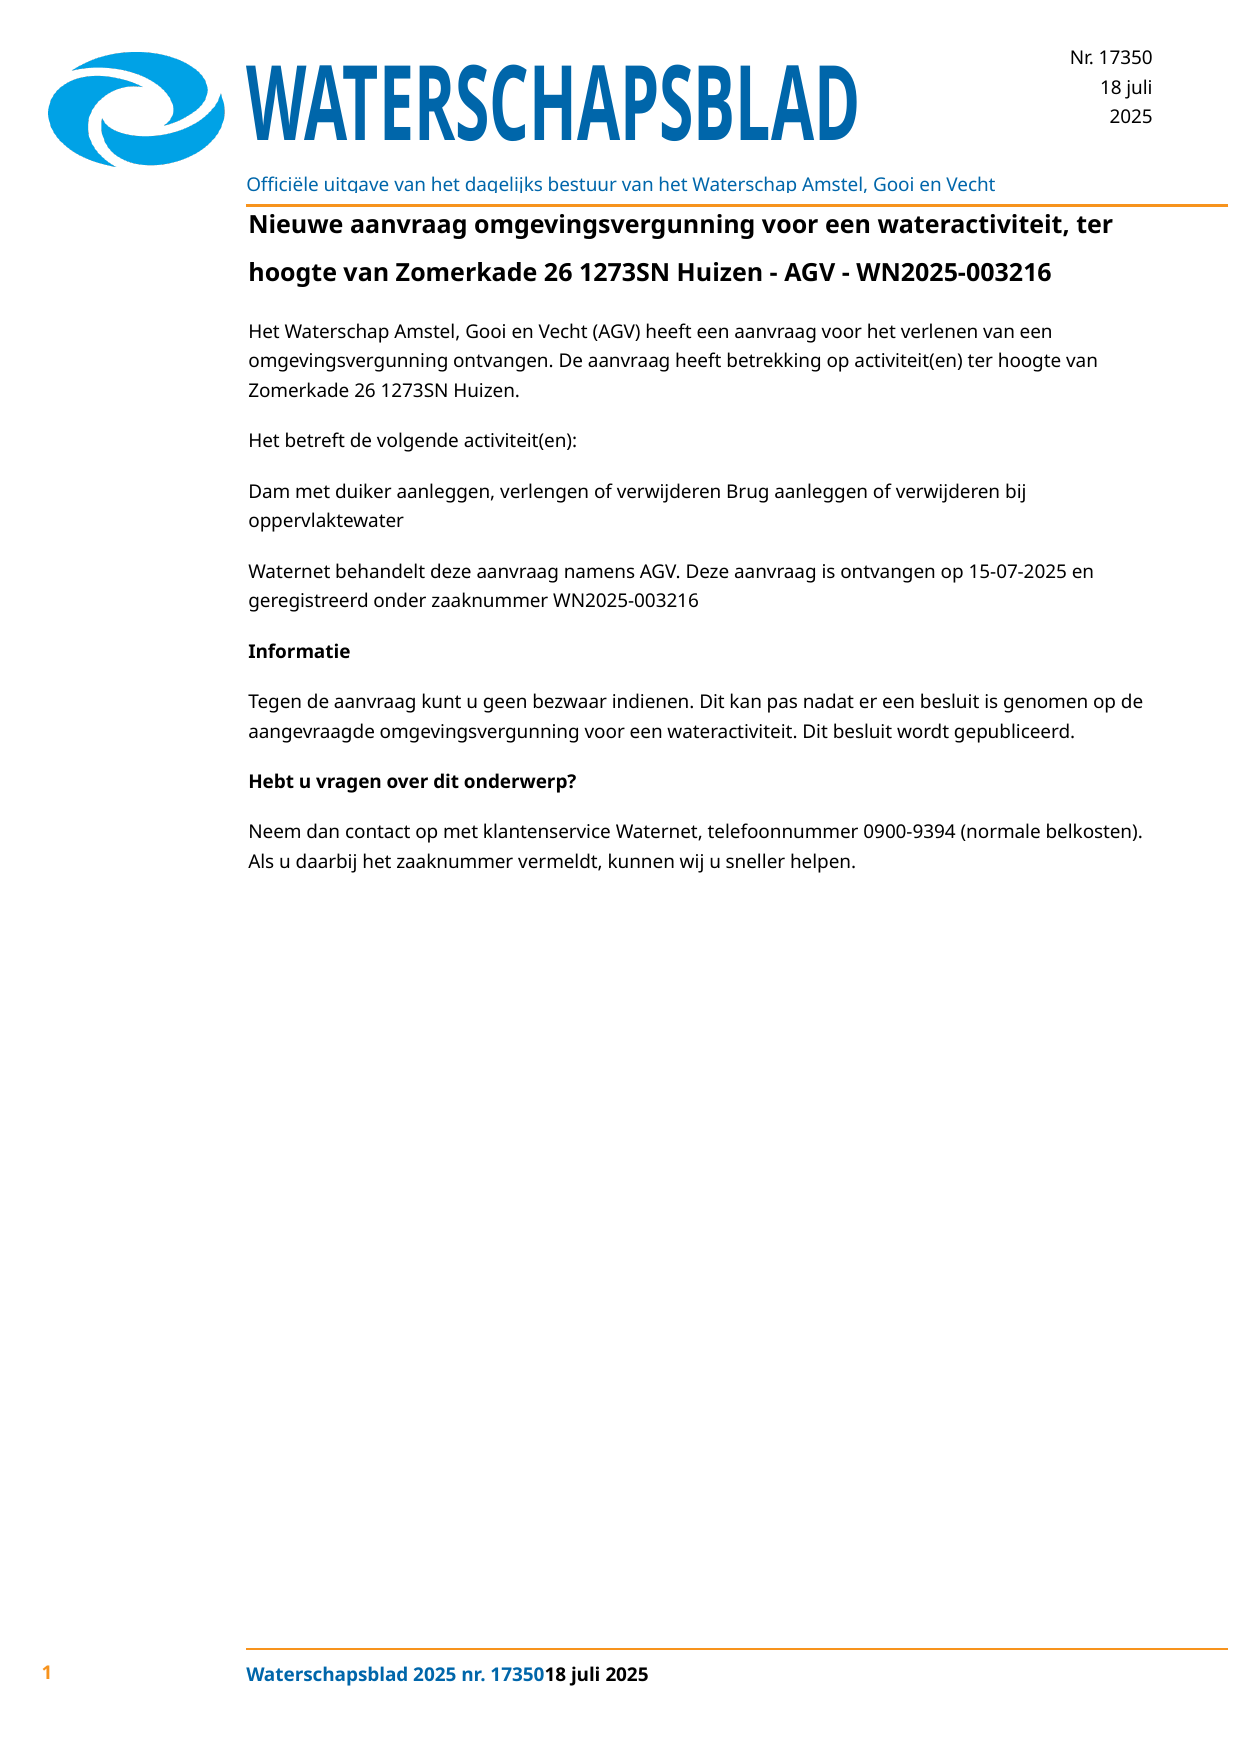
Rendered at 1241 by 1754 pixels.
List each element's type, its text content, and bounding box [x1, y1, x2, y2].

text Hebt u vragen over dit onderwerp? [248, 768, 1152, 794]
text Tegen de aanvraag kunt u geen bezwaar indienen. Dit kan pas nadat er een besluit is genomen op de aangevraagde omgevingsvergunning voor een wateractiviteit. Dit besluit wordt gepubliceerd. [248, 688, 1152, 744]
picture [41, 47, 231, 172]
text Dam met duiker aanleggen, verlengen of verwijderen Brug aanleggen of verwijderen bij oppervlaktewater [248, 478, 1152, 533]
text Neem dan contact op met klantenservice Waternet, telefoonnummer 0900-9394 (normale belkosten). Als u daarbij het zaaknummer vermeldt, kunnen wij u sneller helpen. [248, 819, 1152, 874]
text Het betreft de volgende activiteit(en): [248, 427, 1152, 453]
text Nieuwe aanvraag omgevingsvergunning voor een wateractiviteit, ter hoogte van Zomerkade 26 1273SN Huizen - AGV - WN2025-003216 [248, 207, 1152, 288]
text Informatie [248, 638, 1152, 664]
text Het Waterschap Amstel, Gooi en Vecht (AGV) heeft een aanvraag voor het verlenen van een omgevingsvergunning ontvangen. De aanvraag heeft betrekking op activiteit(en) ter hoogte van Zomerkade 26 1273SN Huizen. [248, 318, 1152, 403]
text Waternet behandelt deze aanvraag namens AGV. Deze aanvraag is ontvangen op 15-07-2025 en geregistreerd onder zaaknummer WN2025-003216 [248, 558, 1152, 613]
